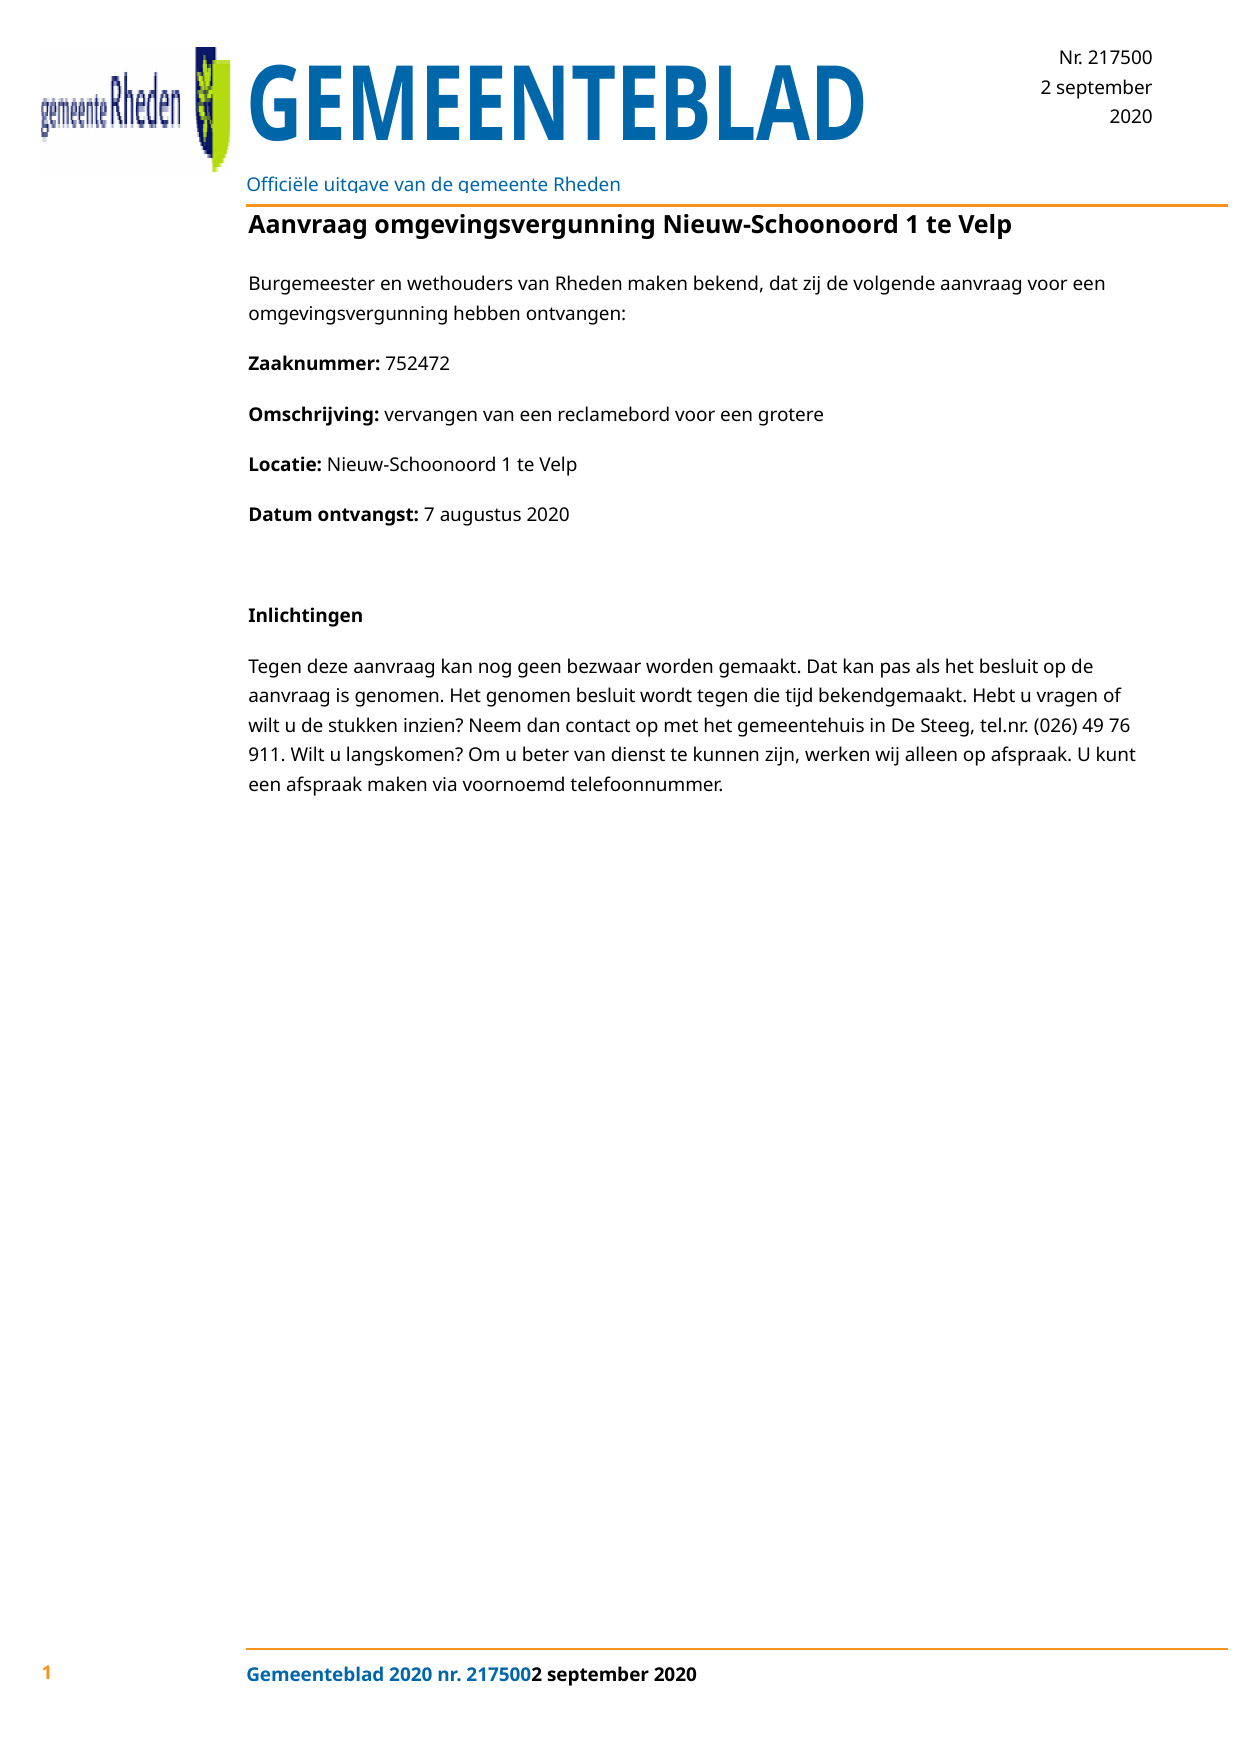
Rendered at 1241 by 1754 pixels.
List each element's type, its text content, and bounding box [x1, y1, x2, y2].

text Locatie: Nieuw-Schoonoord 1 te Velp [248, 451, 1152, 477]
text Aanvraag omgevingsvergunning Nieuw-Schoonoord 1 te Velp [248, 207, 1152, 241]
text Inlichtingen [248, 602, 1152, 628]
text Zaaknummer: 752472 [248, 350, 1152, 376]
text Omschrijving: vervangen van een reclamebord voor een grotere [248, 401, 1152, 426]
text Datum ontvangst: 7 augustus 2020 [248, 502, 1152, 527]
picture [41, 47, 231, 172]
text Tegen deze aanvraag kan nog geen bezwaar worden gemaakt. Dat kan pas als het besluit op de aanvraag is genomen. Het genomen besluit wordt tegen die tijd bekendgemaakt. Hebt u vragen of wilt u de stukken inzien? Neem dan contact op met het gemeentehuis in De Steeg, tel.nr. (026) 49 76 911. Wilt u langskomen? Om u beter van dienst te kunnen zijn, werken wij alleen op afspraak. U kunt een afspraak maken via voornoemd telefoonnummer. [248, 653, 1152, 797]
text Burgemeester en wethouders van Rheden maken bekend, dat zij de volgende aanvraag voor een omgevingsvergunning hebben ontvangen: [248, 270, 1152, 326]
